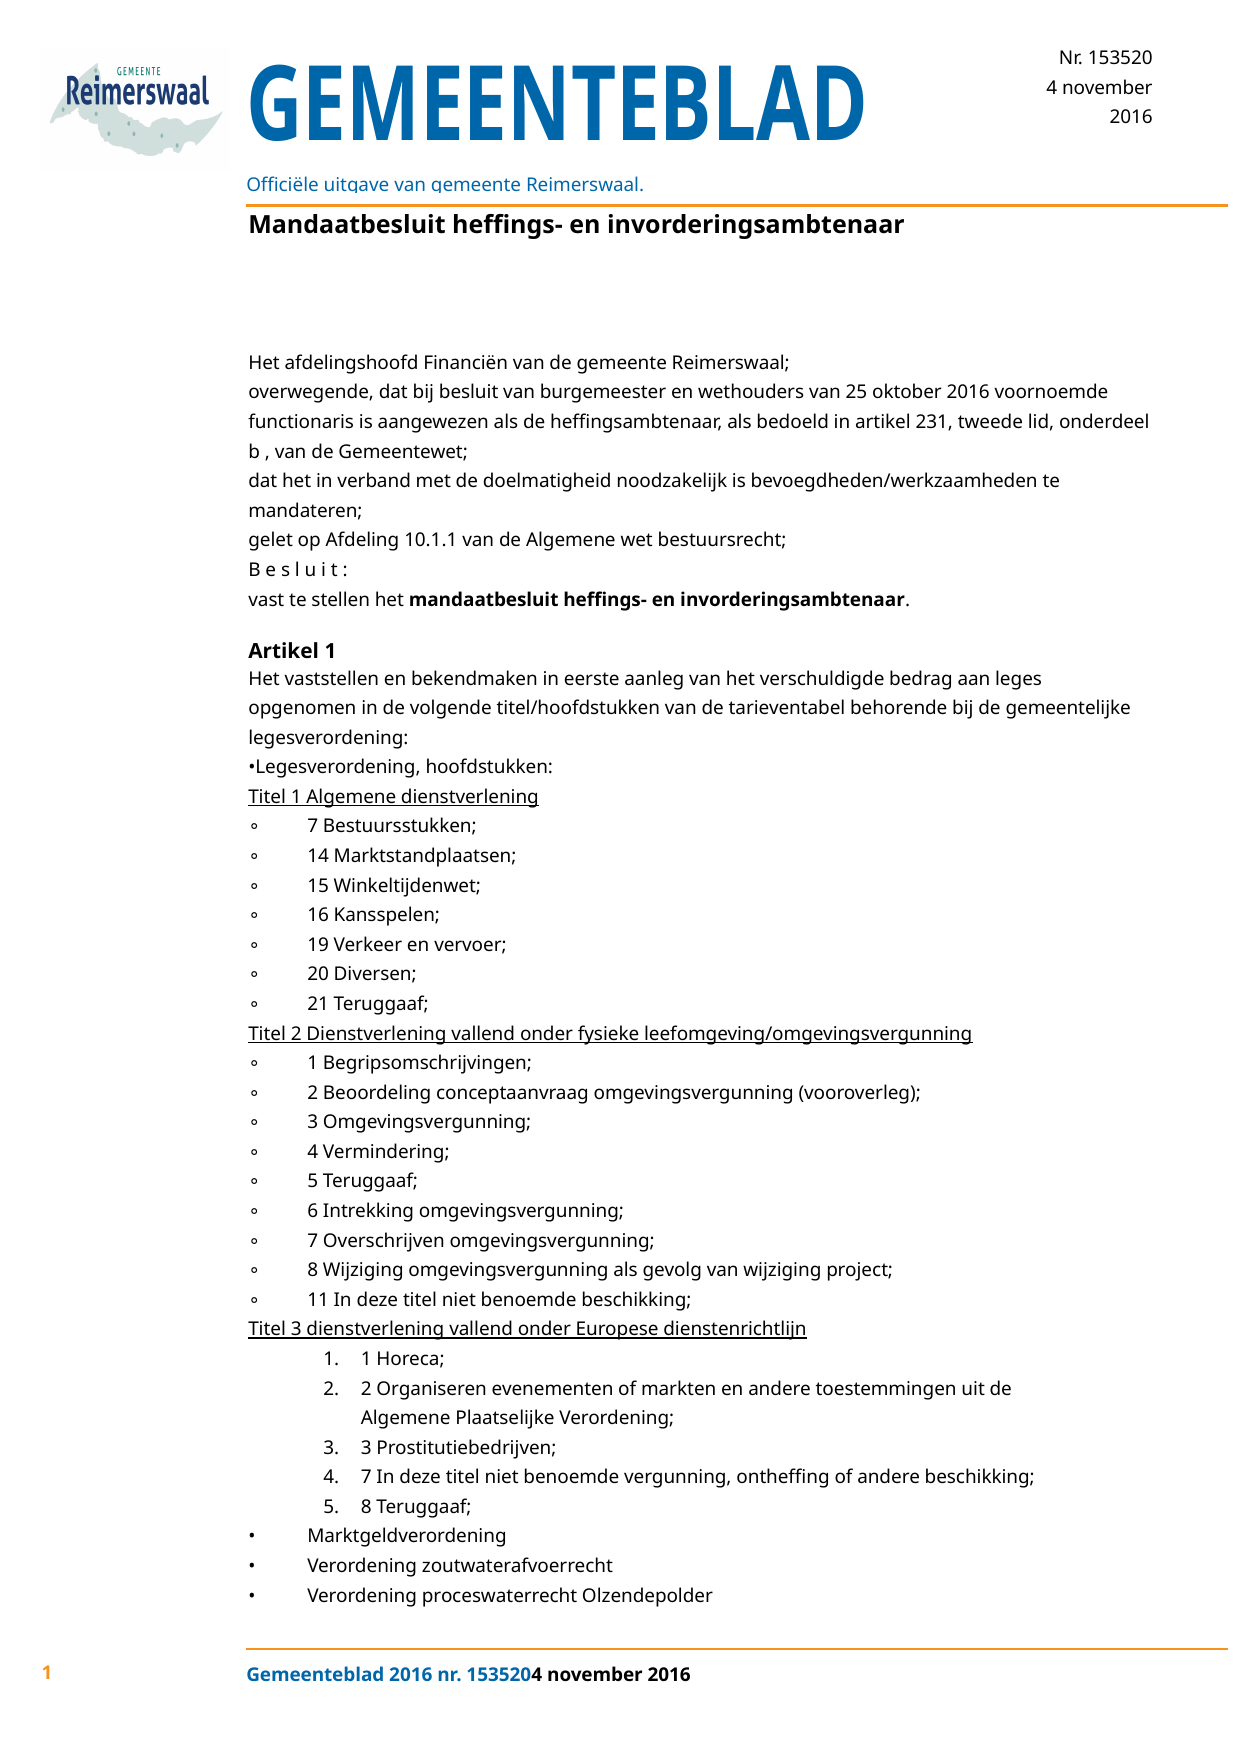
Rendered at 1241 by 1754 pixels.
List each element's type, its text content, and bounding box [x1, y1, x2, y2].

list Verordening proceswaterrecht Olzendepolder [248, 1582, 1152, 1607]
list 8 Wijziging omgevingsvergunning als gevolg van wijziging project; [248, 1256, 1152, 1282]
text Het afdelingshoofd Financiën van de gemeente Reimerswaal; [248, 349, 1152, 375]
list 4 Vermindering; [248, 1138, 1152, 1164]
list 7 In deze titel niet benoemde vergunning, ontheffing of andere beschikking; [323, 1463, 1152, 1489]
list 5 Teruggaaf; [248, 1168, 1152, 1193]
list 1 Horeca; [323, 1345, 1152, 1371]
text vast te stellen het mandaatbesluit heffings- en invorderingsambtenaar. [248, 586, 1152, 612]
text overwegende, dat bij besluit van burgemeester en wethouders van 25 oktober 2016 voornoemde functionaris is aangewezen als de heffingsambtenaar, als bedoeld in artikel 231, tweede lid, onderdeel b , van de Gemeentewet; [248, 379, 1152, 464]
list 20 Diversen; [248, 961, 1152, 986]
list 1 Begripsomschrijvingen; [248, 1049, 1152, 1075]
list 3 Prostitutiebedrijven; [323, 1434, 1152, 1459]
list 3 Omgevingsvergunning; [248, 1108, 1152, 1134]
text •Legesverordening, hoofdstukken: [248, 753, 1152, 779]
list 7 Overschrijven omgevingsvergunning; [248, 1227, 1152, 1252]
list 6 Intrekking omgevingsvergunning; [248, 1197, 1152, 1223]
list 16 Kansspelen; [248, 901, 1152, 927]
text gelet op Afdeling 10.1.1 van de Algemene wet bestuursrecht; [248, 527, 1152, 552]
text B e s l u i t : [248, 556, 1152, 582]
text Titel 3 dienstverlening vallend onder Europese dienstenrichtlijn [248, 1316, 1152, 1341]
list 11 In deze titel niet benoemde beschikking; [248, 1286, 1152, 1312]
list 7 Bestuursstukken; [248, 813, 1152, 838]
picture [41, 47, 231, 172]
list 21 Teruggaaf; [248, 990, 1152, 1016]
list 8 Teruggaaf; [323, 1493, 1152, 1519]
list 15 Winkeltijdenwet; [248, 872, 1152, 897]
text Titel 1 Algemene dienstverlening [248, 783, 1152, 809]
list 19 Verkeer en vervoer; [248, 931, 1152, 957]
text Het vaststellen en bekendmaken in eerste aanleg van het verschuldigde bedrag aan leges opgenomen in de volgende titel/hoofdstukken van de tarieventabel behorende bij de gemeentelijke legesverordening: [248, 665, 1152, 749]
list Verordening zoutwaterafvoerrecht [248, 1552, 1152, 1578]
text dat het in verband met de doelmatigheid noodzakelijk is bevoegdheden/werkzaamheden te mandateren; [248, 467, 1152, 523]
text Mandaatbesluit heffings- en invorderingsambtenaar [248, 207, 1152, 241]
text Titel 2 Dienstverlening vallend onder fysieke leefomgeving/omgevingsvergunning [248, 1020, 1152, 1045]
list Marktgeldverordening [248, 1523, 1152, 1548]
list 14 Marktstandplaatsen; [248, 842, 1152, 868]
list 2 Organiseren evenementen of markten en andere toestemmingen uit de [323, 1375, 1152, 1400]
list Algemene Plaatselijke Verordening; [323, 1404, 1152, 1430]
list 2 Beoordeling conceptaanvraag omgevingsvergunning (vooroverleg); [248, 1079, 1152, 1104]
text Artikel 1 [248, 636, 1152, 665]
